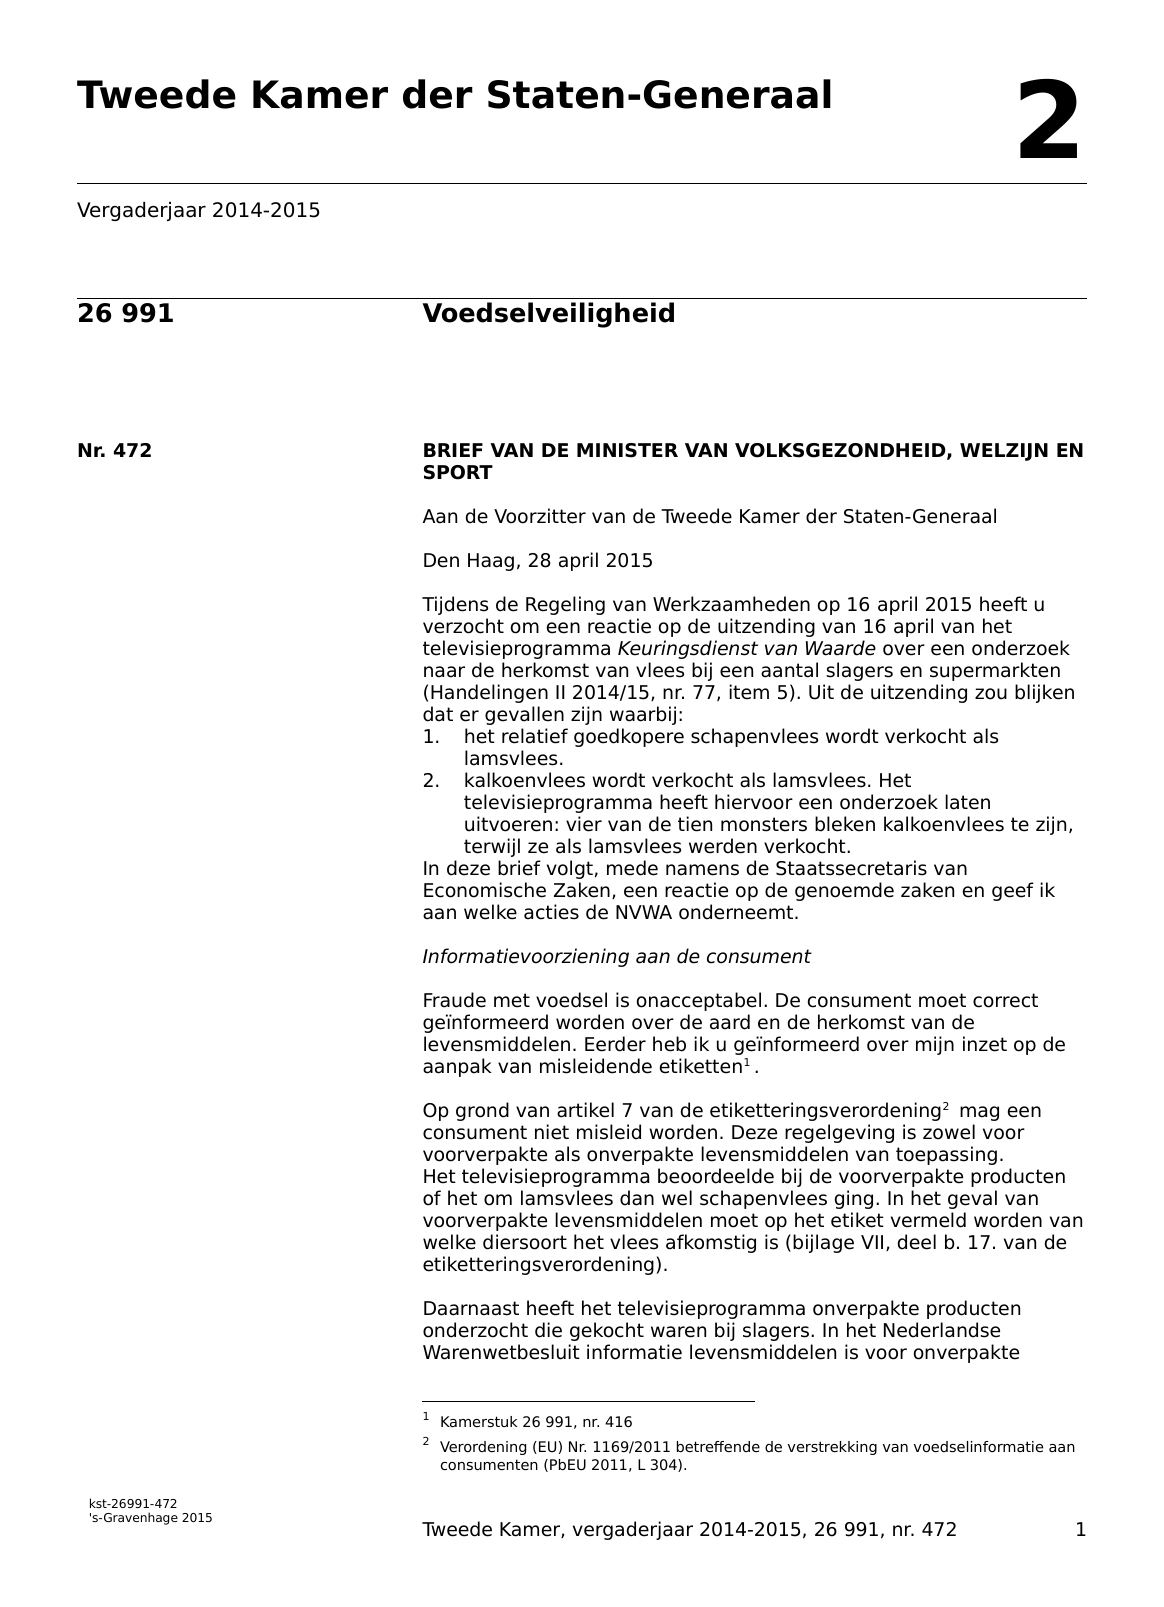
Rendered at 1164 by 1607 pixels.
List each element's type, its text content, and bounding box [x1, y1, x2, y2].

text 2. kalkoenvlees wordt verkocht als lamsvlees. Het televisieprogramma heeft hiervoor een onderzoek laten uitvoeren: vier van de tien monsters bleken kalkoenvlees te zijn, terwijl ze als lamsvlees werden verkocht. [422, 770, 1087, 858]
text 's-Gravenhage 2015 [88, 1511, 323, 1525]
subtitle Informatievoorziening aan de consument [422, 946, 1087, 968]
text Kamerstuk 26 991, nr. 416 [422, 1410, 1087, 1432]
text kst-26991-472 [88, 1497, 323, 1511]
text 1. het relatief goedkopere schapenvlees wordt verkocht als lamsvlees. [422, 726, 1087, 770]
table_header 2 [886, 59, 1087, 183]
text Den Haag, 28 april 2015 [422, 550, 1087, 572]
table_cell Vergaderjaar 2014-2015 [77, 184, 1087, 298]
text In deze brief volgt, mede namens de Staatssecretaris van Economische Zaken, een reactie op de genoemde zaken en geef ik aan welke acties de NVWA onderneemt. [422, 858, 1087, 924]
text Aan de Voorzitter van de Tweede Kamer der Staten-Generaal [422, 506, 1087, 528]
subtitle 26 991 Voedselveiligheid [77, 299, 1087, 329]
text Op grond van artikel 7 van de etiketteringsverordening mag een consument niet misleid worden. Deze regelgeving is zowel voor voorverpakte als onverpakte levensmiddelen van toepassing. [422, 1100, 1087, 1166]
table_header Tweede Kamer der Staten-Generaal [77, 59, 886, 183]
subtitle Nr. 472 BRIEF VAN DE MINISTER VAN VOLKSGEZONDHEID, WELZIJN EN SPORT [77, 440, 1087, 484]
text Tijdens de Regeling van Werkzaamheden op 16 april 2015 heeft u verzocht om een reactie op de uitzending van 16 april van het televisieprogramma Keuringsdienst van Waarde over een onderzoek naar de herkomst van vlees bij een aantal slagers en supermarkten (Handelingen II 2014/15, nr. 77, item 5). Uit de uitzending zou blijken dat er gevallen zijn waarbij: [422, 594, 1087, 726]
text Het televisieprogramma beoordeelde bij de voorverpakte producten of het om lamsvlees dan wel schapenvlees ging. In het geval van voorverpakte levensmiddelen moet op het etiket vermeld worden van welke diersoort het vlees afkomstig is (bijlage VII, deel b. 17. van de etiketteringsverordening). [422, 1166, 1087, 1276]
text Verordening (EU) Nr. 1169/2011 betreffende de verstrekking van voedselinformatie aan consumenten (PbEU 2011, L 304). [422, 1435, 1087, 1474]
text Daarnaast heeft het televisieprogramma onverpakte producten onderzocht die gekocht waren bij slagers. In het Nederlandse Warenwetbesluit informatie levensmiddelen is voor onverpakte [422, 1298, 1087, 1364]
text Fraude met voedsel is onacceptabel. De consument moet correct geïnformeerd worden over de aard en de herkomst van de levensmiddelen. Eerder heb ik u geïnformeerd over mijn inzet op de aanpak van misleidende etiketten. [422, 990, 1087, 1078]
